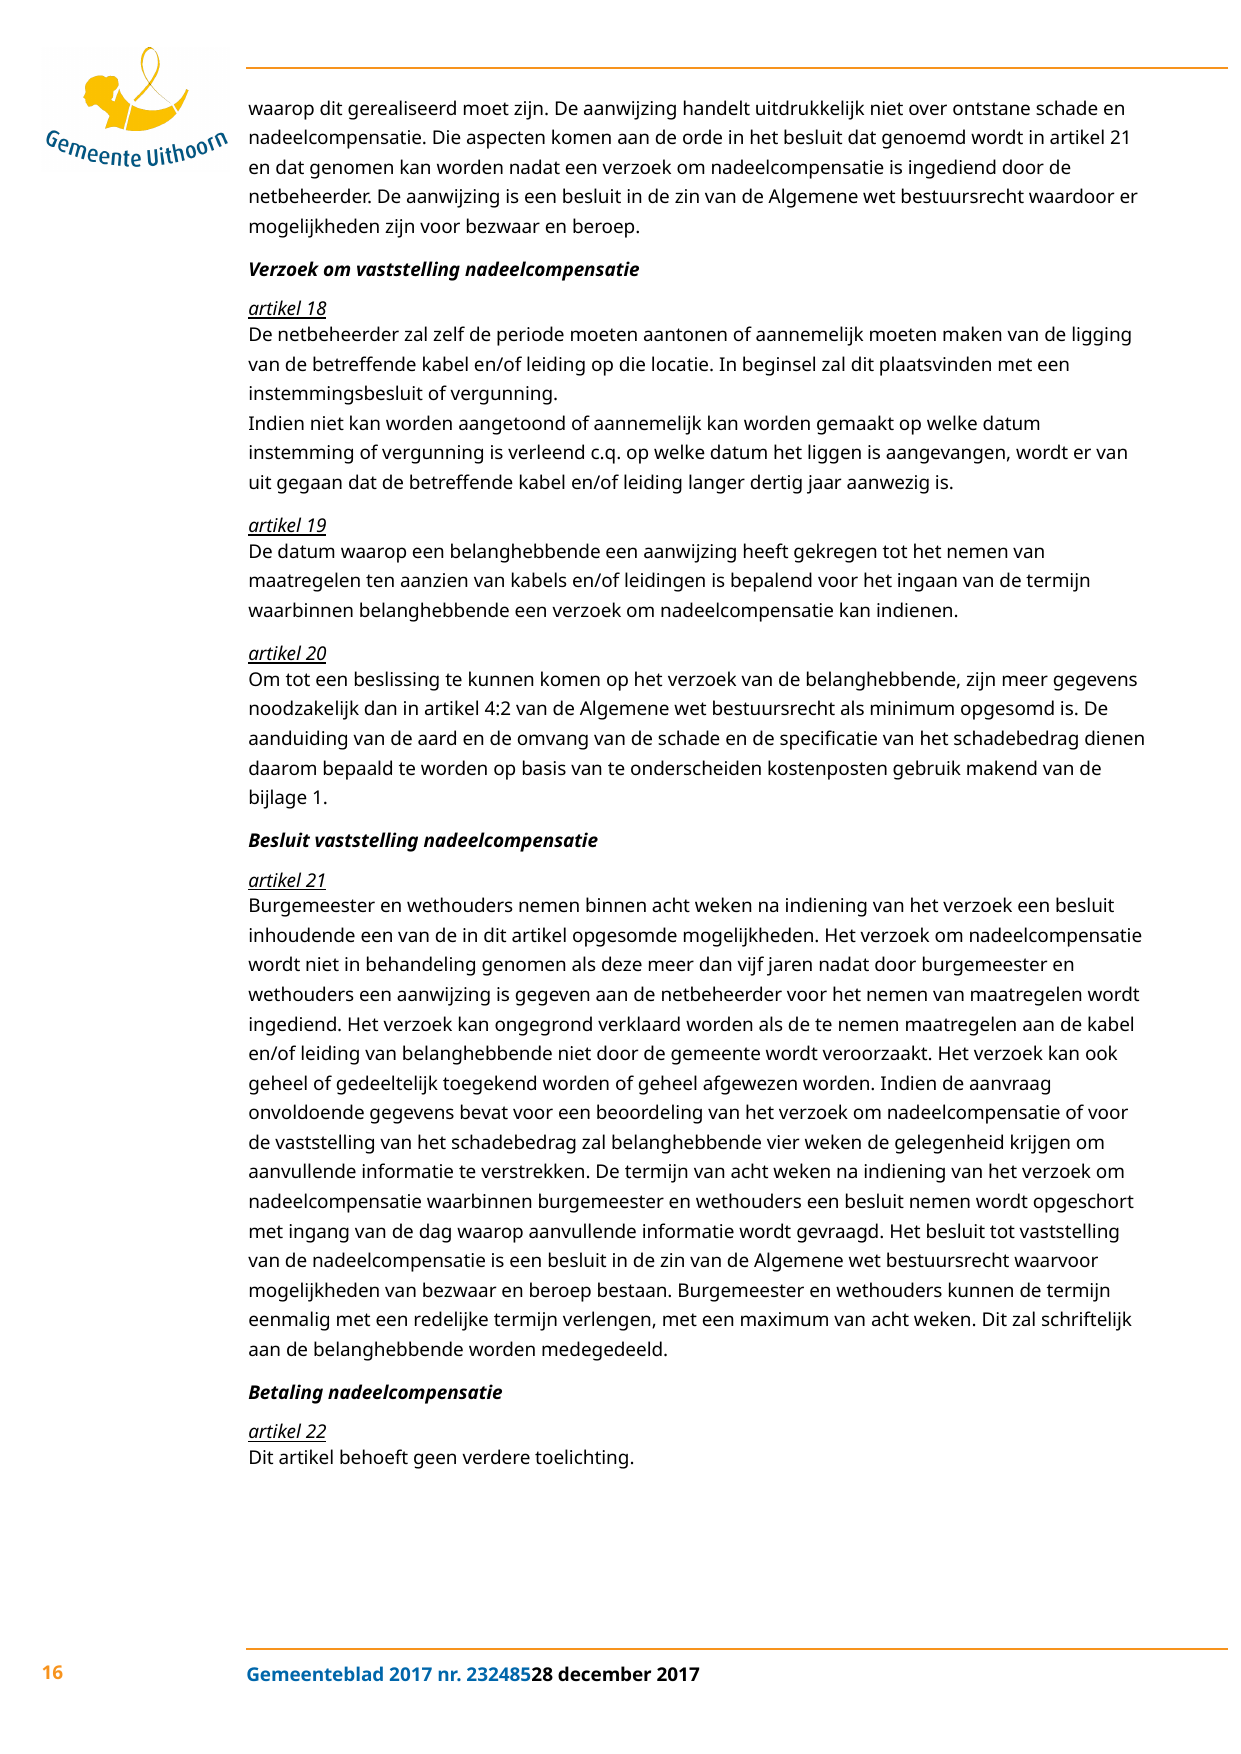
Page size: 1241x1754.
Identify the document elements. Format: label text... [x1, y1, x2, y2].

text artikel 21 [248, 867, 1152, 892]
text Besluit vaststelling nadeelcompensatie [248, 827, 1152, 853]
text De netbeheerder zal zelf de periode moeten aantonen of aannemelijk moeten maken van de ligging van de betreffende kabel en/of leiding op die locatie. In beginsel zal dit plaatsvinden met een instemmingsbesluit of vergunning. [248, 321, 1152, 406]
text artikel 20 [248, 640, 1152, 666]
text De datum waarop een belanghebbende een aanwijzing heeft gekregen tot het nemen van maatregelen ten aanzien van kabels en/of leidingen is bepalend voor het ingaan van de termijn waarbinnen belanghebbende een verzoek om nadeelcompensatie kan indienen. [248, 538, 1152, 623]
text Indien niet kan worden aangetoond of aannemelijk kan worden gemaakt op welke datum instemming of vergunning is verleend c.q. op welke datum het liggen is aangevangen, wordt er van uit gegaan dat de betreffende kabel en/of leiding langer dertig jaar aanwezig is. [248, 410, 1152, 495]
text artikel 22 [248, 1419, 1152, 1444]
text waarop dit gerealiseerd moet zijn. De aanwijzing handelt uitdrukkelijk niet over ontstane schade en nadeelcompensatie. Die aspecten komen aan de orde in het besluit dat genoemd wordt in artikel 21 en dat genomen kan worden nadat een verzoek om nadeelcompensatie is ingediend door de netbeheerder. De aanwijzing is een besluit in de zin van de Algemene wet bestuursrecht waardoor er mogelijkheden zijn voor bezwaar en beroep. [248, 95, 1152, 239]
text artikel 19 [248, 512, 1152, 538]
text artikel 18 [248, 296, 1152, 321]
text Om tot een beslissing te kunnen komen op het verzoek van de belanghebbende, zijn meer gegevens noodzakelijk dan in artikel 4:2 van de Algemene wet bestuursrecht als minimum opgesomd is. De aanduiding van de aard en de omvang van de schade en de specificatie van het schadebedrag dienen daarom bepaald te worden op basis van te onderscheiden kostenposten gebruik makend van de bijlage 1. [248, 666, 1152, 810]
text Dit artikel behoeft geen verdere toelichting. [248, 1444, 1152, 1470]
text Verzoek om vaststelling nadeelcompensatie [248, 256, 1152, 282]
picture [41, 47, 231, 172]
text Betaling nadeelcompensatie [248, 1379, 1152, 1405]
text Burgemeester en wethouders nemen binnen acht weken na indiening van het verzoek een besluit inhoudende een van de in dit artikel opgesomde mogelijkheden. Het verzoek om nadeelcompensatie wordt niet in behandeling genomen als deze meer dan vijf jaren nadat door burgemeester en wethouders een aanwijzing is gegeven aan de netbeheerder voor het nemen van maatregelen wordt ingediend. Het verzoek kan ongegrond verklaard worden als de te nemen maatregelen aan de kabel en/of leiding van belanghebbende niet door de gemeente wordt veroorzaakt. Het verzoek kan ook geheel of gedeeltelijk toegekend worden of geheel afgewezen worden. Indien de aanvraag onvoldoende gegevens bevat voor een beoordeling van het verzoek om nadeelcompensatie of voor de vaststelling van het schadebedrag zal belanghebbende vier weken de gelegenheid krijgen om aanvullende informatie te verstrekken. De termijn van acht weken na indiening van het verzoek om nadeelcompensatie waarbinnen burgemeester en wethouders een besluit nemen wordt opgeschort met ingang van de dag waarop aanvullende informatie wordt gevraagd. Het besluit tot vaststelling van de nadeelcompensatie is een besluit in de zin van de Algemene wet bestuursrecht waarvoor mogelijkheden van bezwaar en beroep bestaan. Burgemeester en wethouders kunnen de termijn eenmalig met een redelijke termijn verlengen, met een maximum van acht weken. Dit zal schriftelijk aan de belanghebbende worden medegedeeld. [248, 892, 1152, 1362]
